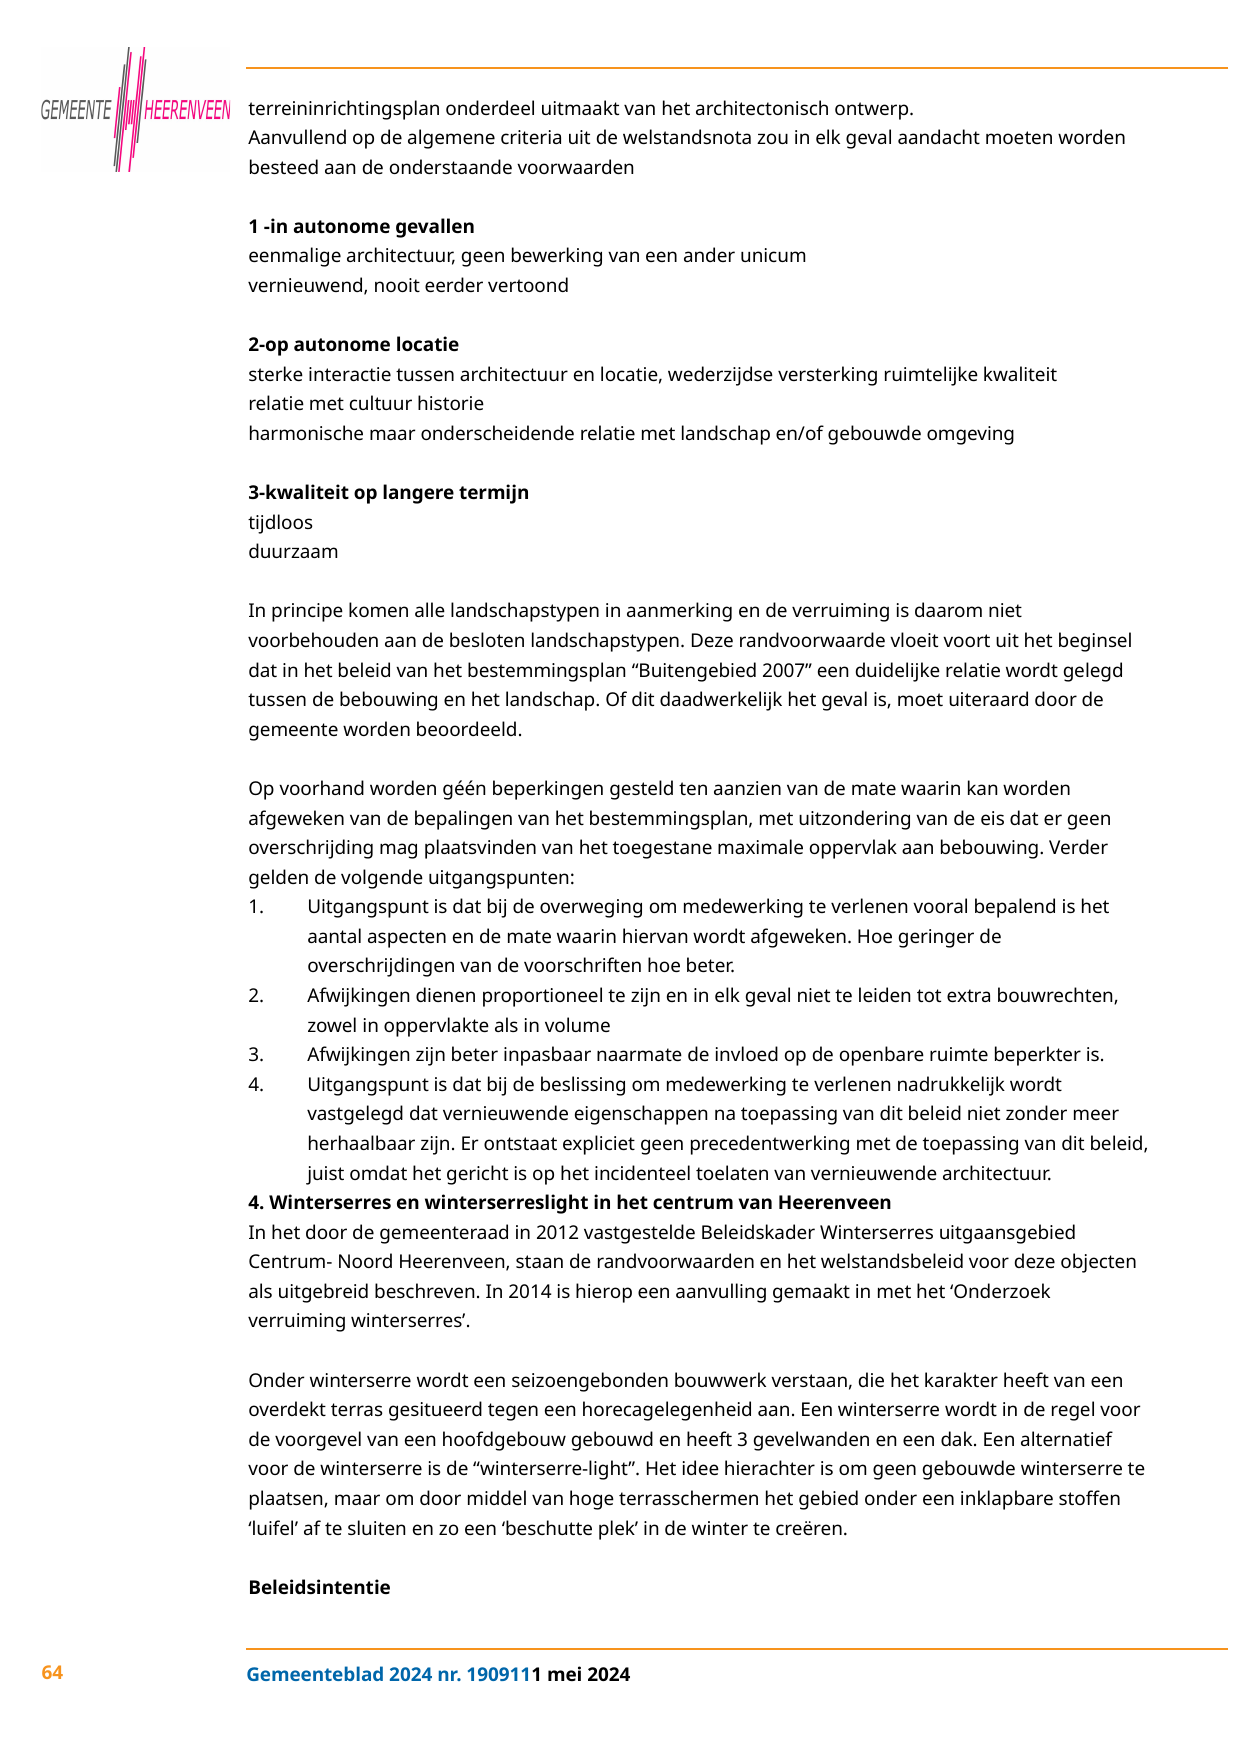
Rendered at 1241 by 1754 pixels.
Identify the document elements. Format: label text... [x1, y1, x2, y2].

text tijdloos [248, 509, 1152, 535]
list Uitgangspunt is dat bij de beslissing om medewerking te verlenen nadrukkelijk wordt vastgelegd dat vernieuwende eigenschappen na toepassing van dit beleid niet zonder meer herhaalbaar zijn. Er ontstaat expliciet geen precedentwerking met de toepassing van dit beleid, juist omdat het gericht is op het incidenteel toelaten van vernieuwende architectuur. [248, 1071, 1152, 1186]
text eenmalige architectuur, geen bewerking van een ander unicum [248, 243, 1152, 268]
text 1 -in autonome gevallen [248, 213, 1152, 239]
text harmonische maar onderscheidende relatie met landschap en/of gebouwde omgeving [248, 420, 1152, 446]
text terreininrichtingsplan onderdeel uitmaakt van het architectonisch ontwerp. [248, 95, 1152, 121]
text Beleidsintentie [248, 1574, 1152, 1600]
text sterke interactie tussen architectuur en locatie, wederzijdse versterking ruimtelijke kwaliteit [248, 361, 1152, 387]
text In principe komen alle landschapstypen in aanmerking en de verruiming is daarom niet voorbehouden aan de besloten landschapstypen. Deze randvoorwaarde vloeit voort uit het beginsel dat in het beleid van het bestemmingsplan “Buitengebied 2007” een duidelijke relatie wordt gelegd tussen de bebouwing en het landschap. Of dit daadwerkelijk het geval is, moet uiteraard door de gemeente worden beoordeeld. [248, 598, 1152, 742]
text In het door de gemeenteraad in 2012 vastgestelde Beleidskader Winterserres uitgaansgebied Centrum- Noord Heerenveen, staan de randvoorwaarden en het welstandsbeleid voor deze objecten als uitgebreid beschreven. In 2014 is hierop een aanvulling gemaakt in met het ‘Onderzoek verruiming winterserres’. [248, 1219, 1152, 1333]
text Op voorhand worden géén beperkingen gesteld ten aanzien van de mate waarin kan worden afgeweken van de bepalingen van het bestemmingsplan, met uitzondering van de eis dat er geen overschrijding mag plaatsvinden van het toegestane maximale oppervlak aan bebouwing. Verder gelden de volgende uitgangspunten: [248, 775, 1152, 890]
text 4. Winterserres en winterserreslight in het centrum van Heerenveen [248, 1189, 1152, 1215]
list Uitgangspunt is dat bij de overweging om medewerking te verlenen vooral bepalend is het aantal aspecten en de mate waarin hiervan wordt afgeweken. Hoe geringer de overschrijdingen van de voorschriften hoe beter. [248, 893, 1152, 978]
text relatie met cultuur historie [248, 391, 1152, 416]
text 3-kwaliteit op langere termijn [248, 479, 1152, 505]
text vernieuwend, nooit eerder vertoond [248, 272, 1152, 298]
text duurzaam [248, 538, 1152, 564]
text Onder winterserre wordt een seizoengebonden bouwwerk verstaan, die het karakter heeft van een overdekt terras gesitueerd tegen een horecagelegenheid aan. Een winterserre wordt in de regel voor de voorgevel van een hoofdgebouw gebouwd en heeft 3 gevelwanden en een dak. Een alternatief voor de winterserre is de “winterserre-light”. Het idee hierachter is om geen gebouwde winterserre te plaatsen, maar om door middel van hoge terrasschermen het gebied onder een inklapbare stoffen ‘luifel’ af te sluiten en zo een ‘beschutte plek’ in de winter te creëren. [248, 1367, 1152, 1541]
text 2-op autonome locatie [248, 331, 1152, 357]
text Aanvullend op de algemene criteria uit de welstandsnota zou in elk geval aandacht moeten worden besteed aan de onderstaande voorwaarden [248, 124, 1152, 180]
list Afwijkingen dienen proportioneel te zijn en in elk geval niet te leiden tot extra bouwrechten, zowel in oppervlakte als in volume [248, 982, 1152, 1038]
picture [41, 47, 231, 172]
list Afwijkingen zijn beter inpasbaar naarmate de invloed op de openbare ruimte beperkter is. [248, 1041, 1152, 1067]
